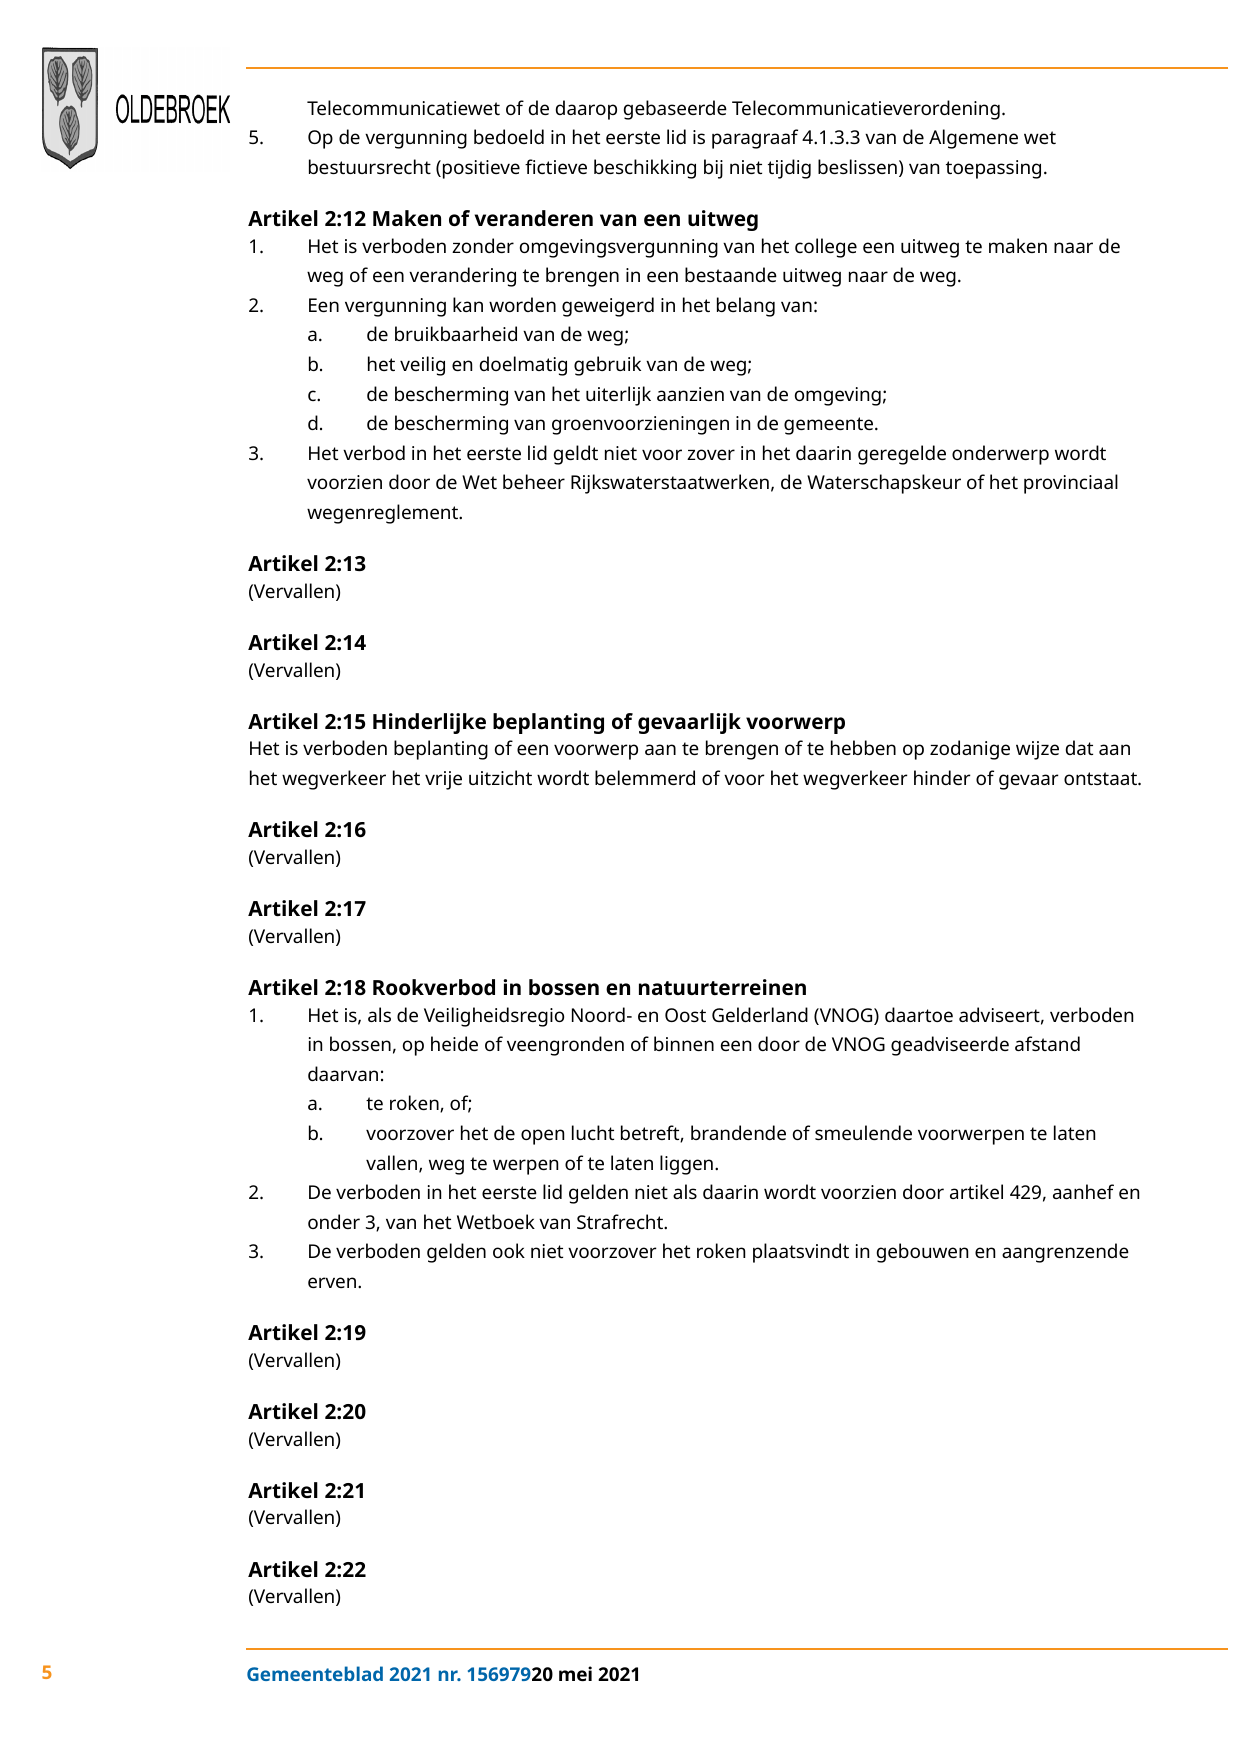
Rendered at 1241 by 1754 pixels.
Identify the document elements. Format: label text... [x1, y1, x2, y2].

text Artikel 2:14 [248, 628, 1152, 657]
text (Vervallen) [248, 657, 1152, 682]
text (Vervallen) [248, 1583, 1152, 1609]
list de bescherming van groenvoorzieningen in de gemeente. [307, 410, 1152, 436]
list De verboden in het eerste lid gelden niet als daarin wordt voorzien door artikel 429, aanhef en onder 3, van het Wetboek van Strafrecht. [248, 1179, 1152, 1234]
text (Vervallen) [248, 1347, 1152, 1373]
text Artikel 2:16 [248, 816, 1152, 844]
text Artikel 2:19 [248, 1318, 1152, 1347]
text (Vervallen) [248, 1426, 1152, 1451]
picture [41, 47, 231, 172]
list Het verbod in het eerste lid geldt niet voor zover in het daarin geregelde onderwerp wordt voorzien door de Wet beheer Rijkswaterstaatwerken, de Waterschapskeur of het provinciaal wegenreglement. [248, 440, 1152, 525]
text Artikel 2:18 Rookverbod in bossen en natuurterreinen [248, 973, 1152, 1002]
list het veilig en doelmatig gebruik van de weg; [307, 351, 1152, 377]
list De verboden gelden ook niet voorzover het roken plaatsvindt in gebouwen en aangrenzende erven. [248, 1238, 1152, 1294]
list Op de vergunning bedoeld in het eerste lid is paragraaf 4.1.3.3 van de Algemene wet bestuursrecht (positieve fictieve beschikking bij niet tijdig beslissen) van toepassing. [248, 124, 1152, 180]
list te roken, of; [307, 1091, 1152, 1116]
text Artikel 2:15 Hinderlijke beplanting of gevaarlijk voorwerp [248, 707, 1152, 736]
text Artikel 2:21 [248, 1476, 1152, 1504]
text (Vervallen) [248, 1504, 1152, 1530]
text Artikel 2:17 [248, 894, 1152, 923]
list Het is verboden zonder omgevingsvergunning van het college een uitweg te maken naar de weg of een verandering te brengen in een bestaande uitweg naar de weg. [248, 233, 1152, 288]
text Artikel 2:13 [248, 549, 1152, 578]
text Artikel 2:20 [248, 1397, 1152, 1426]
list Telecommunicatiewet of de daarop gebaseerde Telecommunicatieverordening. [248, 95, 1152, 121]
list Het is, als de Veiligheidsregio Noord- en Oost Gelderland (VNOG) daartoe adviseert, verboden in bossen, op heide of veengronden of binnen een door de VNOG geadviseerde afstand daarvan: [248, 1002, 1152, 1087]
text (Vervallen) [248, 844, 1152, 870]
text (Vervallen) [248, 923, 1152, 949]
text Artikel 2:22 [248, 1555, 1152, 1583]
list Een vergunning kan worden geweigerd in het belang van: [248, 292, 1152, 318]
list de bescherming van het uiterlijk aanzien van de omgeving; [307, 381, 1152, 406]
text Het is verboden beplanting of een voorwerp aan te brengen of te hebben op zodanige wijze dat aan het wegverkeer het vrije uitzicht wordt belemmerd of voor het wegverkeer hinder of gevaar ontstaat. [248, 736, 1152, 791]
list de bruikbaarheid van de weg; [307, 322, 1152, 347]
list voorzover het de open lucht betreft, brandende of smeulende voorwerpen te laten vallen, weg te werpen of te laten liggen. [307, 1120, 1152, 1175]
text (Vervallen) [248, 578, 1152, 604]
text Artikel 2:12 Maken of veranderen van een uitweg [248, 204, 1152, 233]
